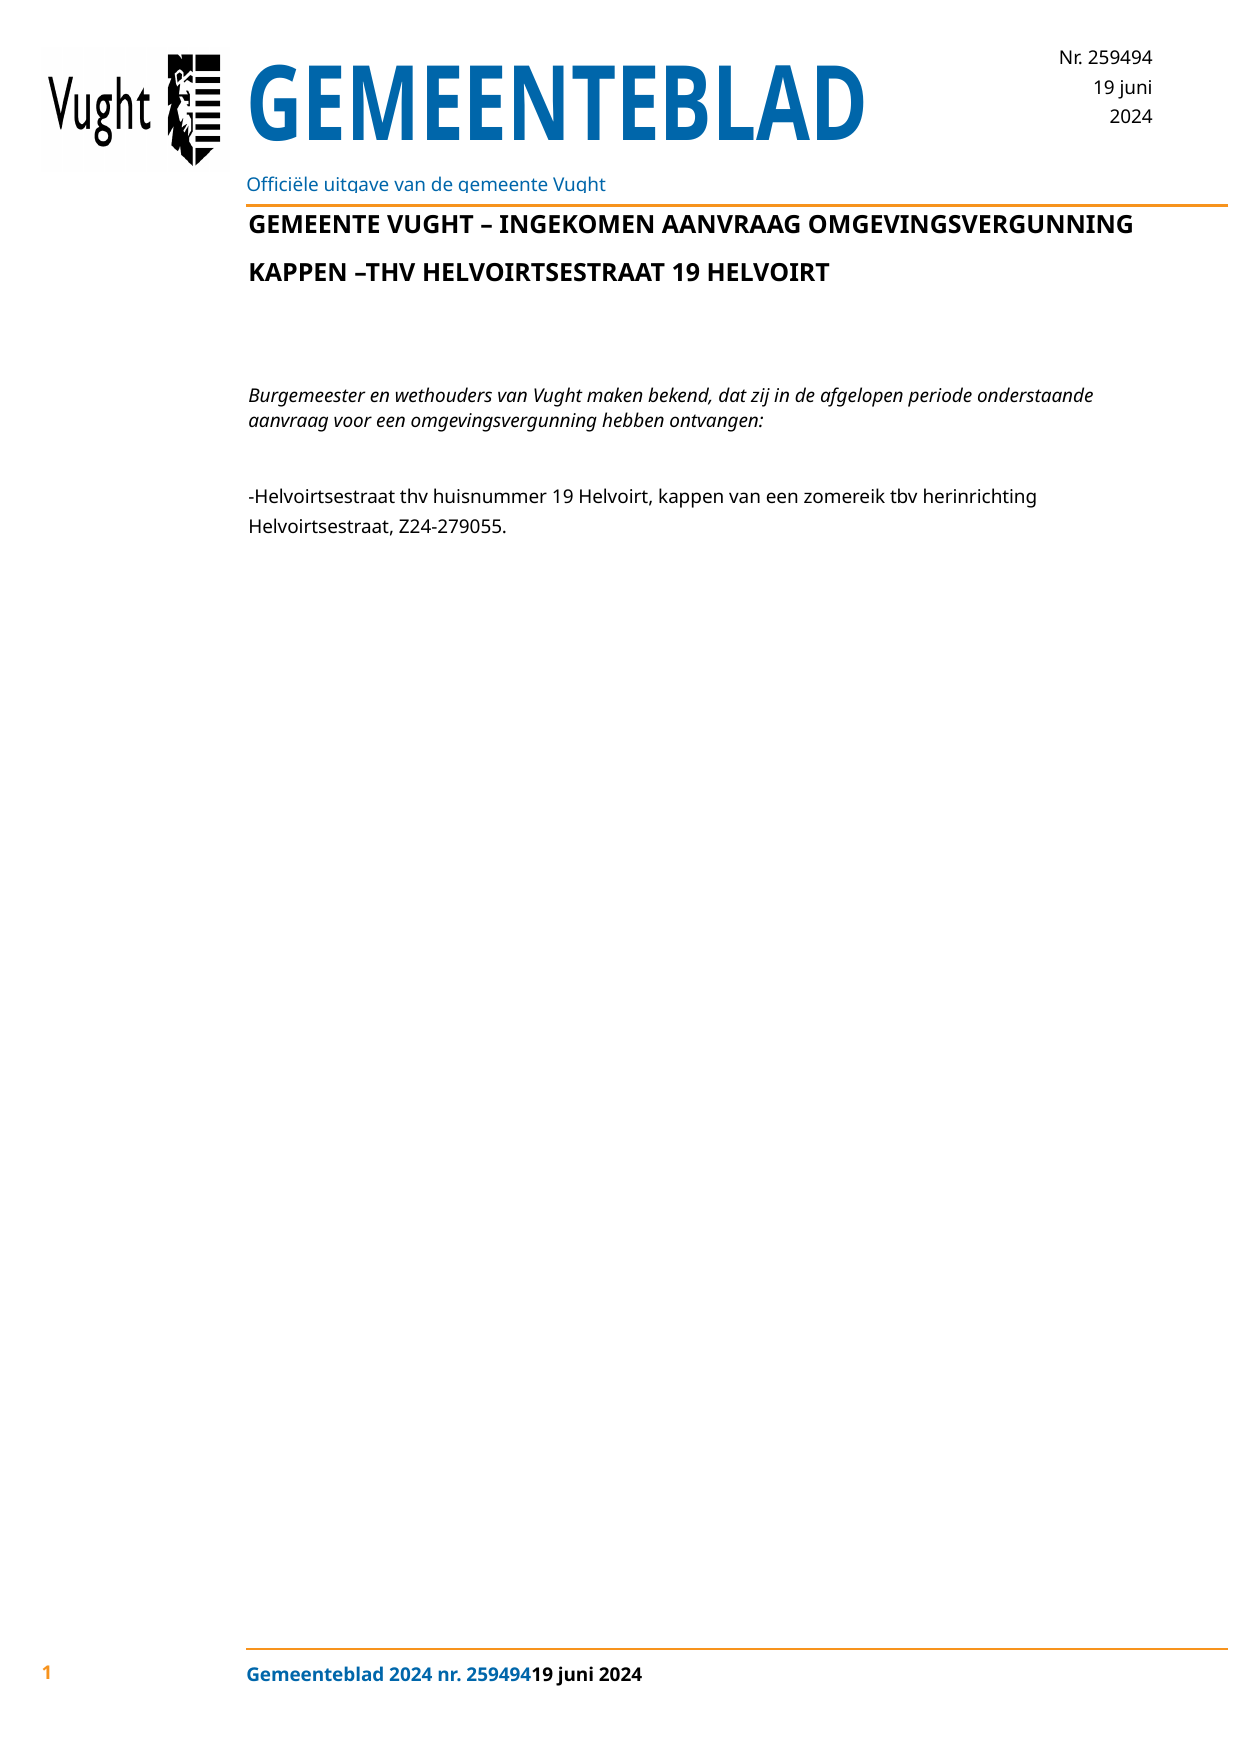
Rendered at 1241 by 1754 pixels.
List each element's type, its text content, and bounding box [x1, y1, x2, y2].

text GEMEENTE VUGHT – INGEKOMEN AANVRAAG OMGEVINGSVERGUNNING KAPPEN –THV HELVOIRTSESTRAAT 19 HELVOIRT [248, 207, 1152, 288]
text -Helvoirtsestraat thv huisnummer 19 Helvoirt, kappen van een zomereik tbv herinrichting Helvoirtsestraat, Z24-279055. [248, 484, 1152, 539]
picture [41, 47, 231, 172]
text Burgemeester en wethouders van Vught maken bekend, dat zij in de afgelopen periode onderstaande aanvraag voor een omgevingsvergunning hebben ontvangen: [248, 382, 1152, 433]
